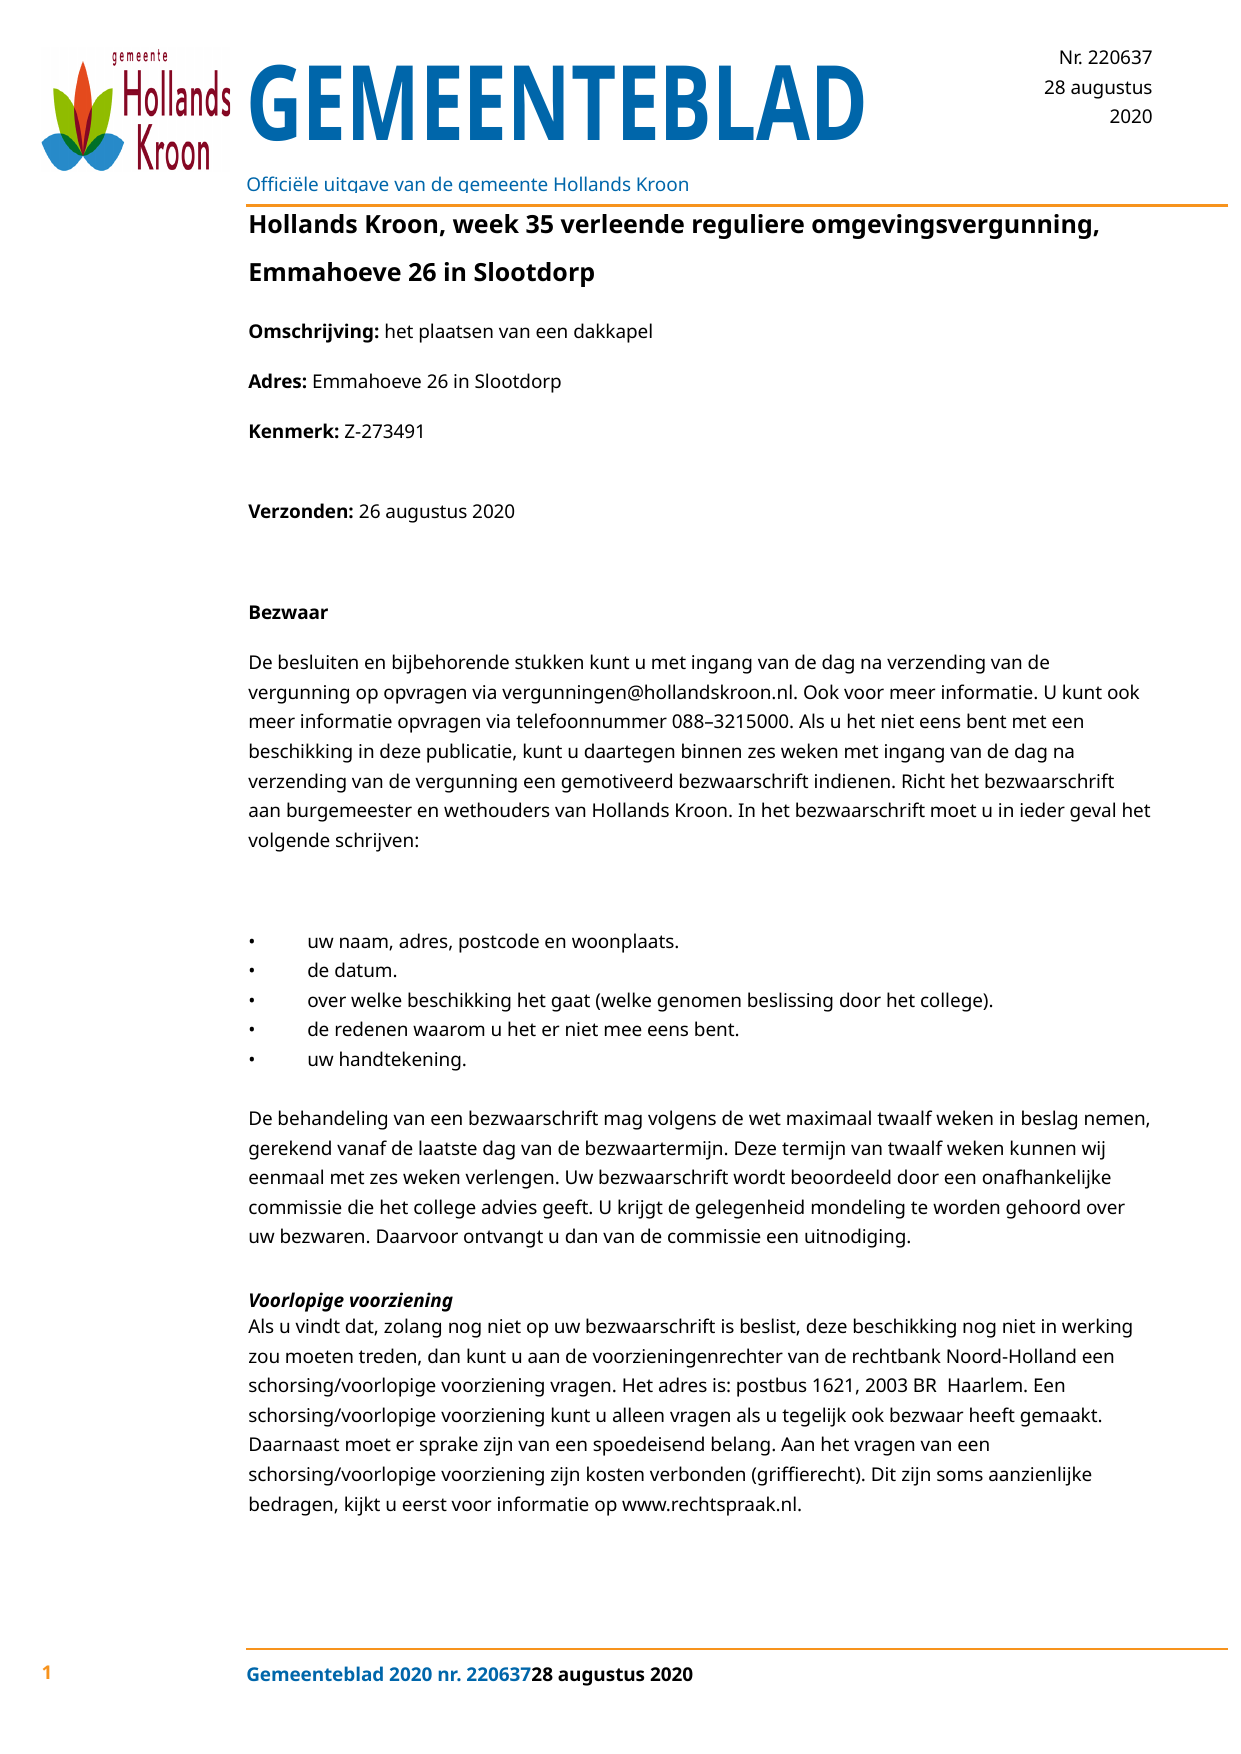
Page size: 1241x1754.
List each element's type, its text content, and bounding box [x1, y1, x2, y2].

text Hollands Kroon, week 35 verleende reguliere omgevingsvergunning, Emmahoeve 26 in Slootdorp [248, 207, 1152, 288]
list uw handtekening. [248, 1046, 1152, 1072]
text De besluiten en bijbehorende stukken kunt u met ingang van de dag na verzending van de vergunning op opvragen via vergunningen@hollandskroon.nl. Ook voor meer informatie. U kunt ook meer informatie opvragen via telefoonnummer 088–3215000. Als u het niet eens bent met een beschikking in deze publicatie, kunt u daartegen binnen zes weken met ingang van de dag na verzending van de vergunning een gemotiveerd bezwaarschrift indienen. Richt het bezwaarschrift aan burgemeester en wethouders van Hollands Kroon. In het bezwaarschrift moet u in ieder geval het volgende schrijven: [248, 649, 1152, 853]
text Adres: Emmahoeve 26 in Slootdorp [248, 368, 1152, 394]
table_header [700, 469, 1152, 495]
text Als u vindt dat, zolang nog niet op uw bezwaarschrift is beslist, deze beschikking nog niet in werking zou moeten treden, dan kunt u aan de voorzieningenrechter van de rechtbank Noord-Holland een schorsing/voorlopige voorziening vragen. Het adres is: postbus 1621, 2003 BR Haarlem. Een schorsing/voorlopige voorziening kunt u alleen vragen als u tegelijk ook bezwaar heeft gemaakt. Daarnaast moet er sprake zijn van een spoedeisend belang. Aan het vragen van een schorsing/voorlopige voorziening zijn kosten verbonden (griffierecht). Dit zijn soms aanzienlijke bedragen, kijkt u eerst voor informatie op www.rechtspraak.nl. [248, 1313, 1152, 1517]
list over welke beschikking het gaat (welke genomen beslissing door het college). [248, 987, 1152, 1013]
text Voorlopige voorziening [248, 1288, 1152, 1313]
text Bezwaar [248, 599, 1152, 625]
text Verzonden: 26 augustus 2020 [248, 498, 1152, 524]
picture [41, 47, 231, 172]
text Omschrijving: het plaatsen van een dakkapel [248, 318, 1152, 344]
list de redenen waarom u het er niet mee eens bent. [248, 1017, 1152, 1042]
list de datum. [248, 957, 1152, 983]
text Kenmerk: Z-273491 [248, 419, 1152, 444]
list uw naam, adres, postcode en woonplaats. [248, 928, 1152, 953]
table_header [248, 469, 700, 495]
text De behandeling van een bezwaarschrift mag volgens de wet maximaal twaalf weken in beslag nemen, gerekend vanaf de laatste dag van de bezwaartermijn. Deze termijn van twaalf weken kunnen wij eenmaal met zes weken verlengen. Uw bezwaarschrift wordt beoordeeld door een onafhankelijke commissie die het college advies geeft. U krijgt de gelegenheid mondeling te worden gehoord over uw bezwaren. Daarvoor ontvangt u dan van de commissie een uitnodiging. [248, 1105, 1152, 1249]
